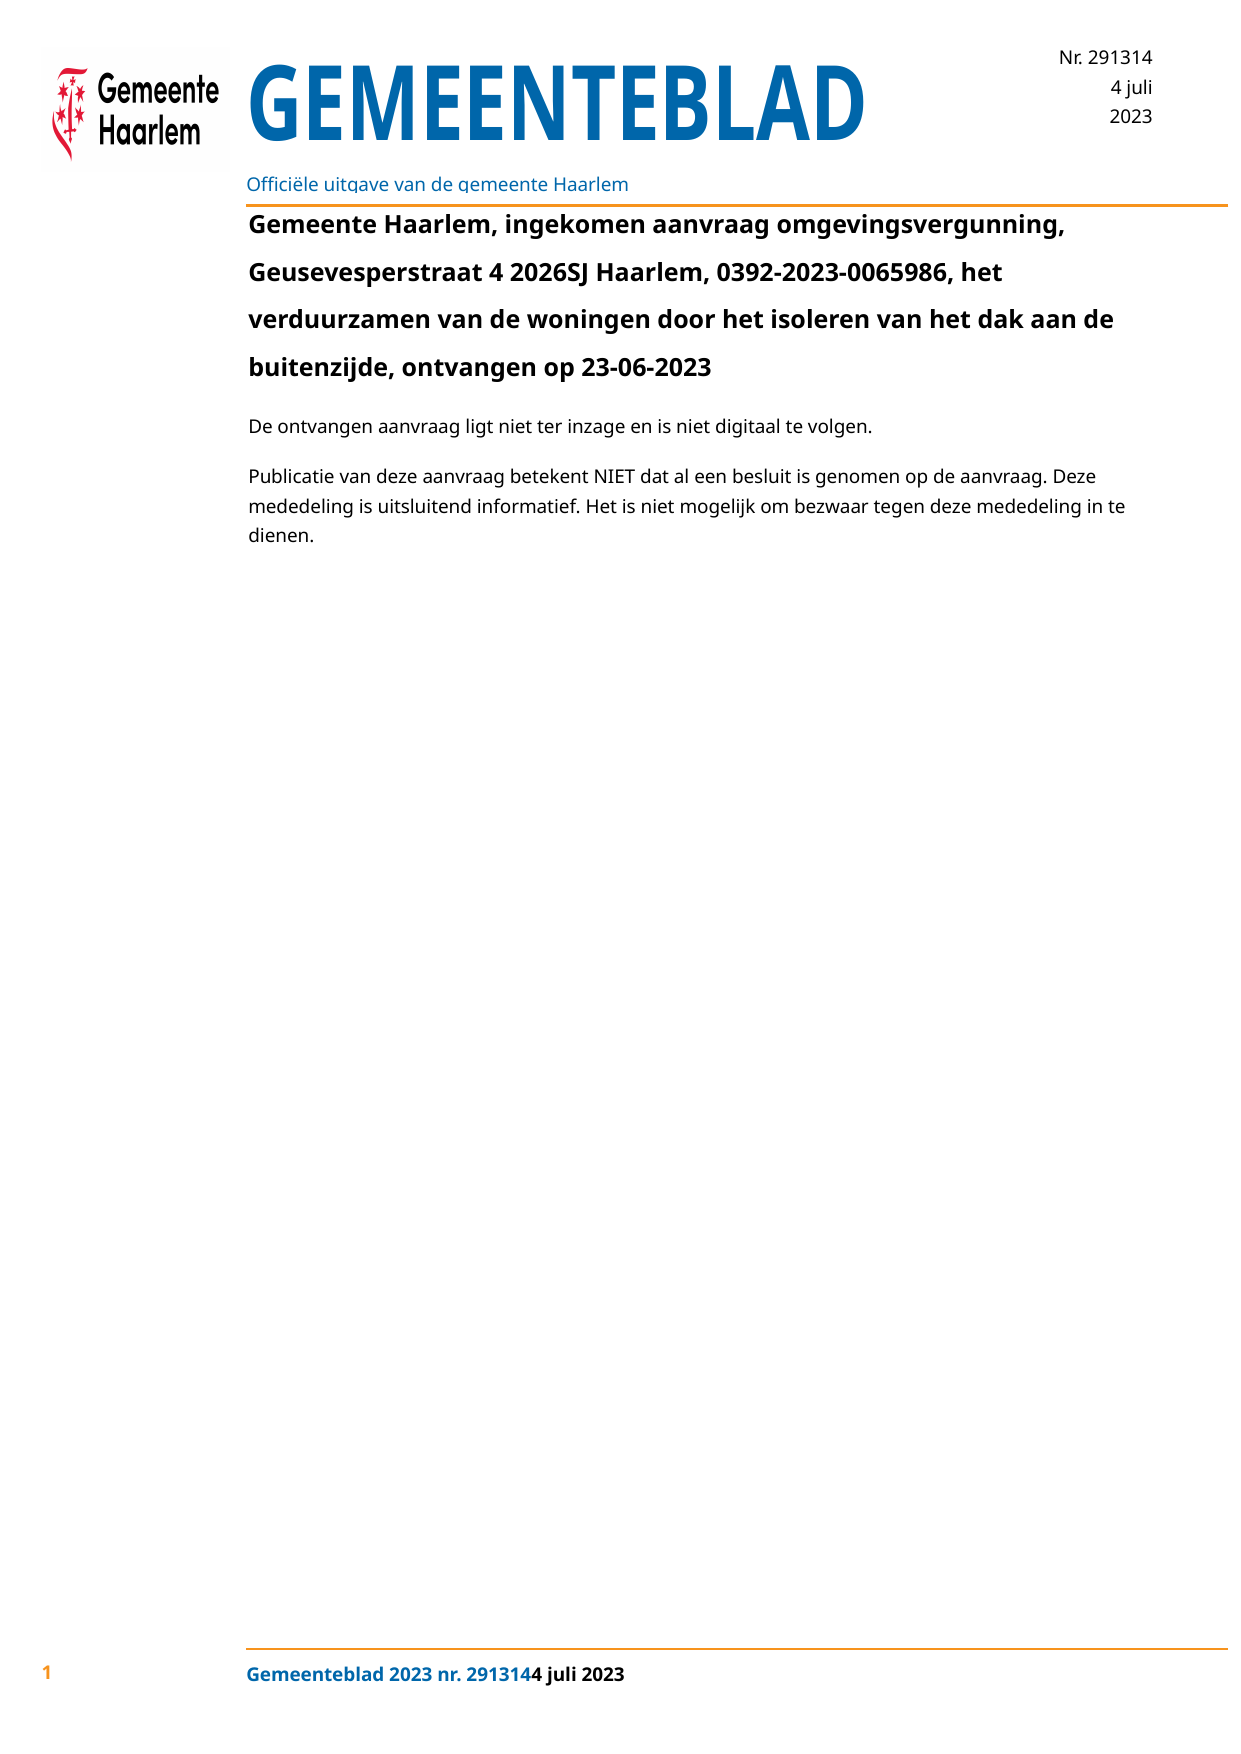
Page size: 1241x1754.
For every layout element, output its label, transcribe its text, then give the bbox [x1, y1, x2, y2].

text De ontvangen aanvraag ligt niet ter inzage en is niet digitaal te volgen. [248, 413, 1152, 439]
picture [41, 47, 231, 172]
text Publicatie van deze aanvraag betekent NIET dat al een besluit is genomen op de aanvraag. Deze mededeling is uitsluitend informatief. Het is niet mogelijk om bezwaar tegen deze mededeling in te dienen. [248, 463, 1152, 548]
text Gemeente Haarlem, ingekomen aanvraag omgevingsvergunning, Geusevesperstraat 4 2026SJ Haarlem, 0392-2023-0065986, het verduurzamen van de woningen door het isoleren van het dak aan de buitenzijde, ontvangen op 23-06-2023 [248, 207, 1152, 384]
